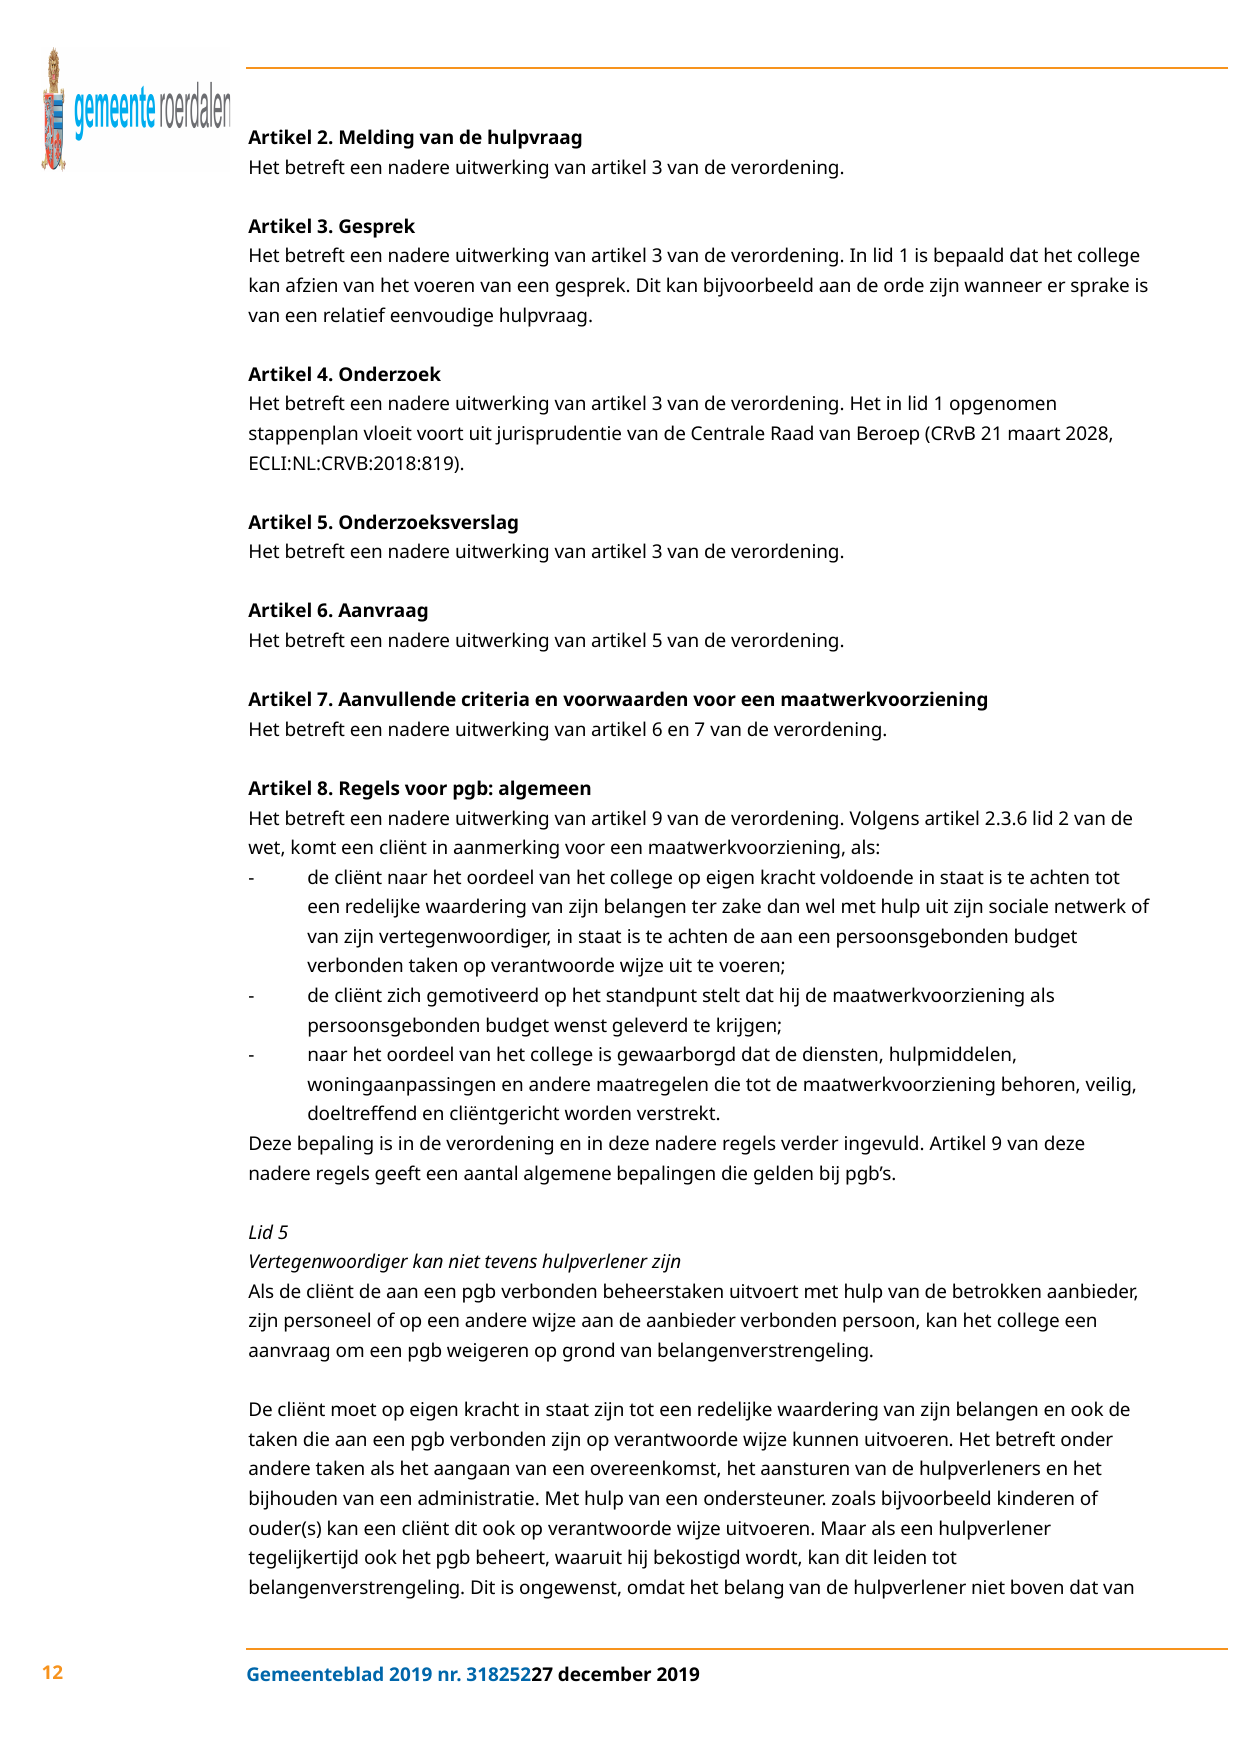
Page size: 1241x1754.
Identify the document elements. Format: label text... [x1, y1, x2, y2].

text Artikel 3. Gesprek [248, 213, 1152, 239]
text Deze bepaling is in de verordening en in deze nadere regels verder ingevuld. Artikel 9 van deze nadere regels geeft een aantal algemene bepalingen die gelden bij pgb’s. [248, 1130, 1152, 1186]
picture [41, 47, 231, 172]
text Vertegenwoordiger kan niet tevens hulpverlener zijn [248, 1248, 1152, 1274]
text Artikel 5. Onderzoeksverslag [248, 509, 1152, 535]
list de cliënt naar het oordeel van het college op eigen kracht voldoende in staat is te achten tot een redelijke waardering van zijn belangen ter zake dan wel met hulp uit zijn sociale netwerk of van zijn vertegenwoordiger, in staat is te achten de aan een persoonsgebonden budget verbonden taken op verantwoorde wijze uit te voeren; [248, 864, 1152, 978]
text Artikel 7. Aanvullende criteria en voorwaarden voor een maatwerkvoorziening [248, 686, 1152, 712]
text Het betreft een nadere uitwerking van artikel 6 en 7 van de verordening. [248, 716, 1152, 742]
text Artikel 2. Melding van de hulpvraag [248, 124, 1152, 150]
text Als de cliënt de aan een pgb verbonden beheerstaken uitvoert met hulp van de betrokken aanbieder, zijn personeel of op een andere wijze aan de aanbieder verbonden persoon, kan het college een aanvraag om een pgb weigeren op grond van belangenverstrengeling. [248, 1278, 1152, 1363]
text De cliënt moet op eigen kracht in staat zijn tot een redelijke waardering van zijn belangen en ook de taken die aan een pgb verbonden zijn op verantwoorde wijze kunnen uitvoeren. Het betreft onder andere taken als het aangaan van een overeenkomst, het aansturen van de hulpverleners en het bijhouden van een administratie. Met hulp van een ondersteuner. zoals bijvoorbeeld kinderen of ouder(s) kan een cliënt dit ook op verantwoorde wijze uitvoeren. Maar als een hulpverlener tegelijkertijd ook het pgb beheert, waaruit hij bekostigd wordt, kan dit leiden tot belangenverstrengeling. Dit is ongewenst, omdat het belang van de hulpverlener niet boven dat van [248, 1396, 1152, 1600]
text Het betreft een nadere uitwerking van artikel 3 van de verordening. Het in lid 1 opgenomen stappenplan vloeit voort uit jurisprudentie van de Centrale Raad van Beroep (CRvB 21 maart 2028, ECLI:NL:CRVB:2018:819). [248, 391, 1152, 476]
list de cliënt zich gemotiveerd op het standpunt stelt dat hij de maatwerkvoorziening als persoonsgebonden budget wenst geleverd te krijgen; [248, 982, 1152, 1038]
text Het betreft een nadere uitwerking van artikel 3 van de verordening. [248, 538, 1152, 564]
text Lid 5 [248, 1219, 1152, 1245]
list naar het oordeel van het college is gewaarborgd dat de diensten, hulpmiddelen, woningaanpassingen en andere maatregelen die tot de maatwerkvoorziening behoren, veilig, doeltreffend en cliëntgericht worden verstrekt. [248, 1041, 1152, 1126]
text Het betreft een nadere uitwerking van artikel 3 van de verordening. In lid 1 is bepaald dat het college kan afzien van het voeren van een gesprek. Dit kan bijvoorbeeld aan de orde zijn wanneer er sprake is van een relatief eenvoudige hulpvraag. [248, 243, 1152, 328]
text Het betreft een nadere uitwerking van artikel 5 van de verordening. [248, 627, 1152, 653]
text Artikel 6. Aanvraag [248, 598, 1152, 623]
text Het betreft een nadere uitwerking van artikel 9 van de verordening. Volgens artikel 2.3.6 lid 2 van de wet, komt een cliënt in aanmerking voor een maatwerkvoorziening, als: [248, 805, 1152, 860]
text Het betreft een nadere uitwerking van artikel 3 van de verordening. [248, 154, 1152, 180]
text Artikel 4. Onderzoek [248, 361, 1152, 387]
text Artikel 8. Regels voor pgb: algemeen [248, 775, 1152, 801]
